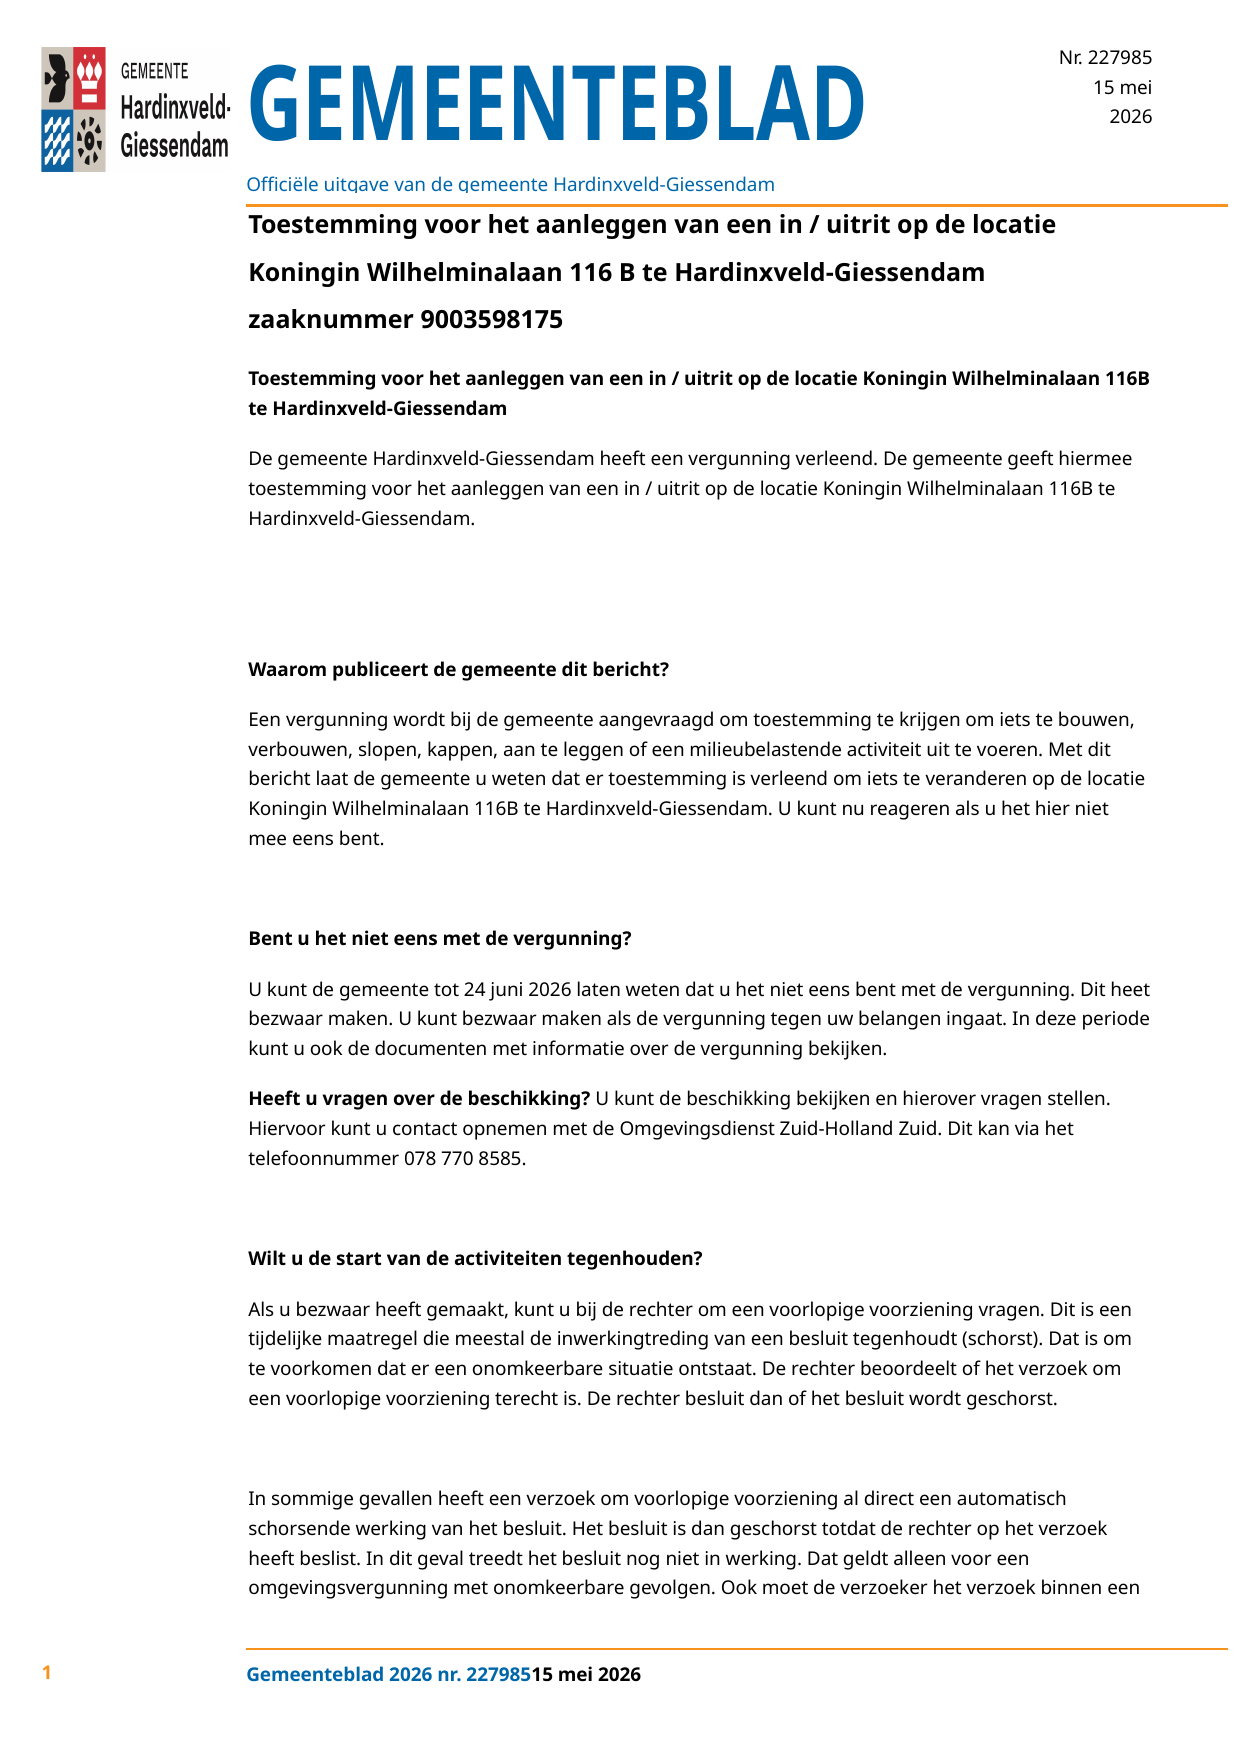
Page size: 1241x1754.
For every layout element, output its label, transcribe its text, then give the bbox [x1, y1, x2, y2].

text Wilt u de start van de activiteiten tegenhouden? [248, 1246, 1152, 1271]
text Bent u het niet eens met de vergunning? [248, 926, 1152, 951]
text Als u bezwaar heeft gemaakt, kunt u bij de rechter om een voorlopige voorziening vragen. Dit is een tijdelijke maatregel die meestal de inwerkingtreding van een besluit tegenhoudt (schorst). Dat is om te voorkomen dat er een onomkeerbare situatie ontstaat. De rechter beoordeelt of het verzoek om een voorlopige voorziening terecht is. De rechter besluit dan of het besluit wordt geschorst. [248, 1296, 1152, 1410]
text De gemeente Hardinxveld-Giessendam heeft een vergunning verleend. De gemeente geeft hiermee toestemming voor het aanleggen van een in / uitrit op de locatie Koningin Wilhelminalaan 116B te Hardinxveld-Giessendam. [248, 446, 1152, 530]
text Waarom publiceert de gemeente dit bericht? [248, 656, 1152, 682]
text Een vergunning wordt bij de gemeente aangevraagd om toestemming te krijgen om iets te bouwen, verbouwen, slopen, kappen, aan te leggen of een milieubelastende activiteit uit te voeren. Met dit bericht laat de gemeente u weten dat er toestemming is verleend om iets te veranderen op de locatie Koningin Wilhelminalaan 116B te Hardinxveld-Giessendam. U kunt nu reageren als u het hier niet mee eens bent. [248, 706, 1152, 850]
text In sommige gevallen heeft een verzoek om voorlopige voorziening al direct een automatisch schorsende werking van het besluit. Het besluit is dan geschorst totdat de rechter op het verzoek heeft beslist. In dit geval treedt het besluit nog niet in werking. Dat geldt alleen voor een omgevingsvergunning met onomkeerbare gevolgen. Ook moet de verzoeker het verzoek binnen een [248, 1486, 1152, 1600]
text Toestemming voor het aanleggen van een in / uitrit op de locatie Koningin Wilhelminalaan 116 B te Hardinxveld-Giessendam zaaknummer 9003598175 [248, 207, 1152, 336]
text Heeft u vragen over de beschikking? U kunt de beschikking bekijken en hierover vragen stellen. Hiervoor kunt u contact opnemen met de Omgevingsdienst Zuid-Holland Zuid. Dit kan via het telefoonnummer 078 770 8585. [248, 1086, 1152, 1170]
picture [41, 47, 231, 172]
text U kunt de gemeente tot 24 juni 2026 laten weten dat u het niet eens bent met de vergunning. Dit heet bezwaar maken. U kunt bezwaar maken als de vergunning tegen uw belangen ingaat. In deze periode kunt u ook de documenten met informatie over de vergunning bekijken. [248, 976, 1152, 1061]
text Toestemming voor het aanleggen van een in / uitrit op de locatie Koningin Wilhelminalaan 116B te Hardinxveld-Giessendam [248, 366, 1152, 421]
